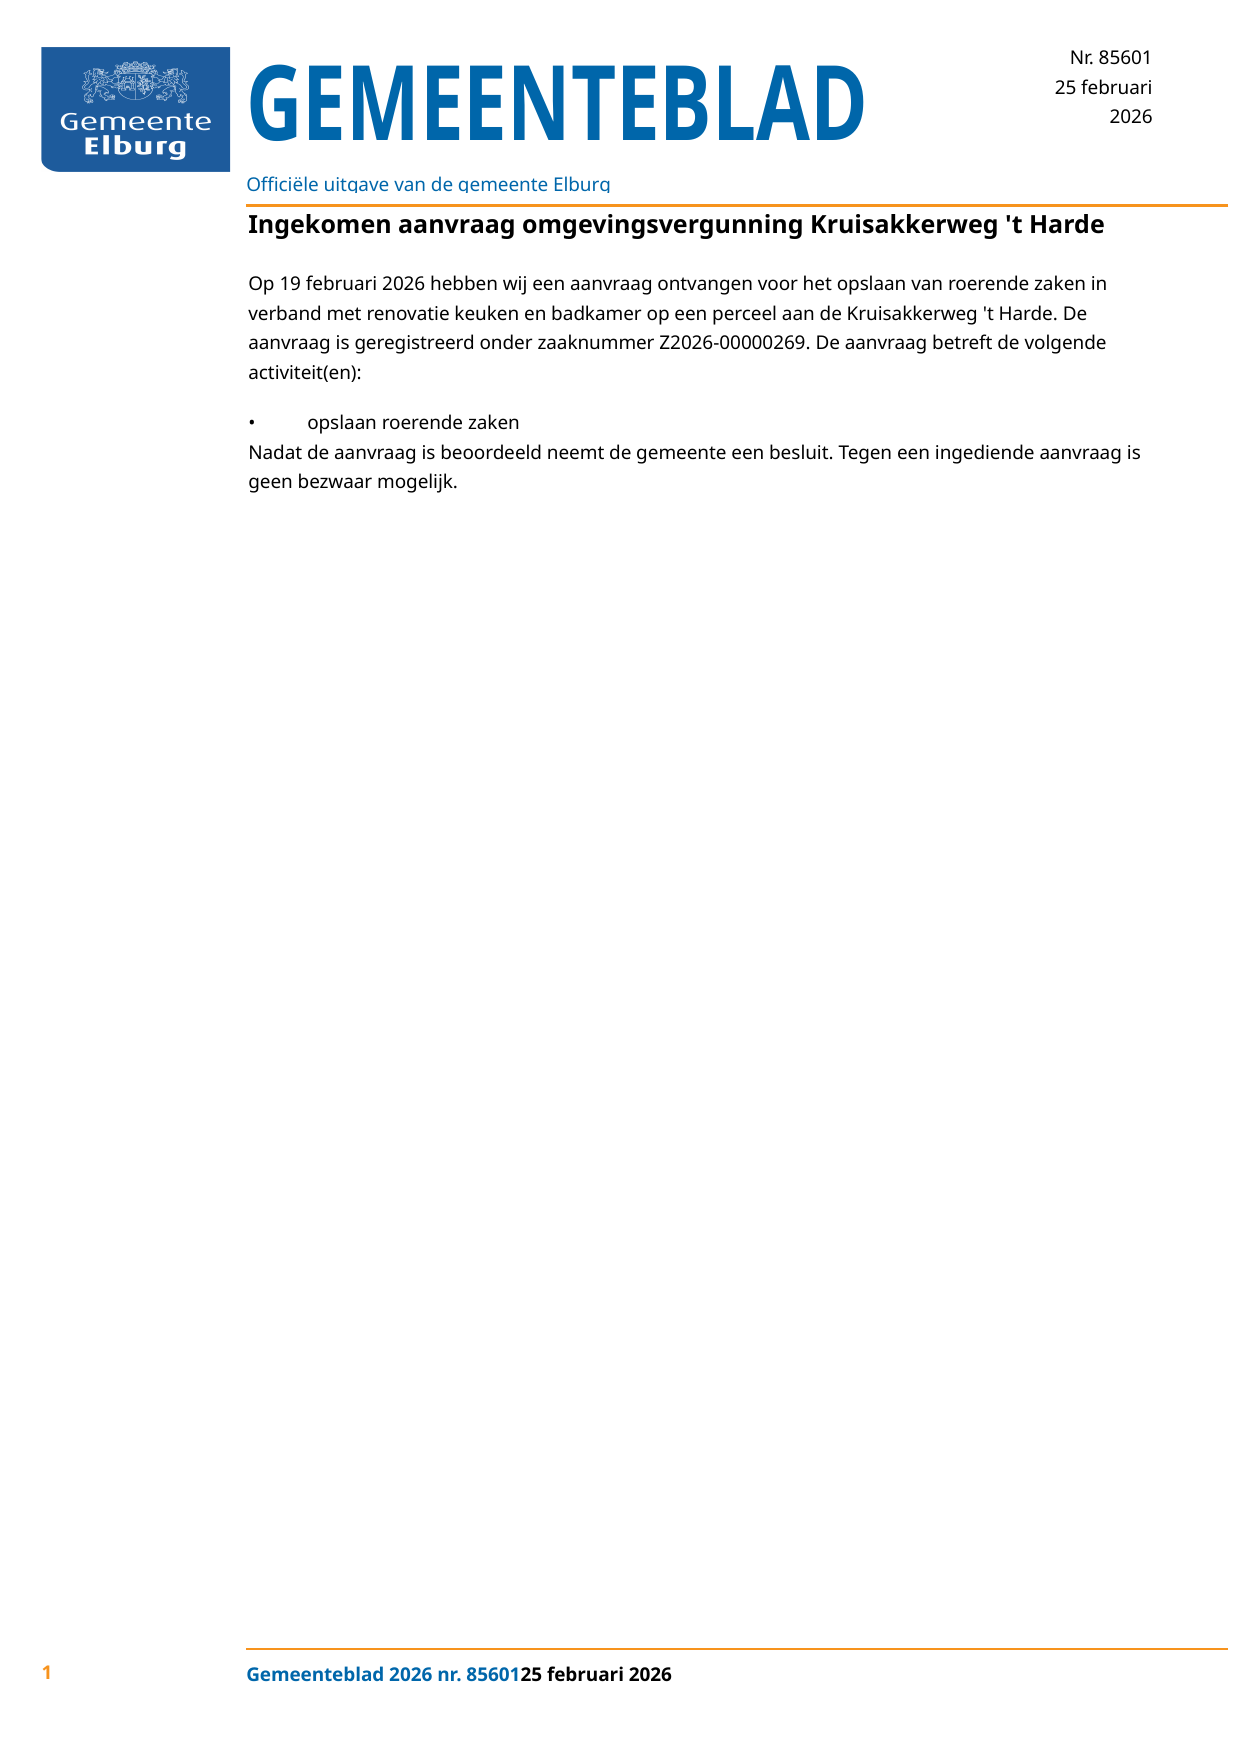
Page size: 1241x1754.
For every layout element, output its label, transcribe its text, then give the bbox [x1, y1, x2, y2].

text Nadat de aanvraag is beoordeeld neemt de gemeente een besluit. Tegen een ingediende aanvraag is geen bezwaar mogelijk. [248, 439, 1152, 494]
text Op 19 februari 2026 hebben wij een aanvraag ontvangen voor het opslaan van roerende zaken in verband met renovatie keuken en badkamer op een perceel aan de Kruisakkerweg 't Harde. De aanvraag is geregistreerd onder zaaknummer Z2026-00000269. De aanvraag betreft de volgende activiteit(en): [248, 270, 1152, 385]
text Ingekomen aanvraag omgevingsvergunning Kruisakkerweg 't Harde [248, 207, 1152, 241]
picture [41, 47, 231, 172]
list opslaan roerende zaken [248, 409, 1152, 435]
